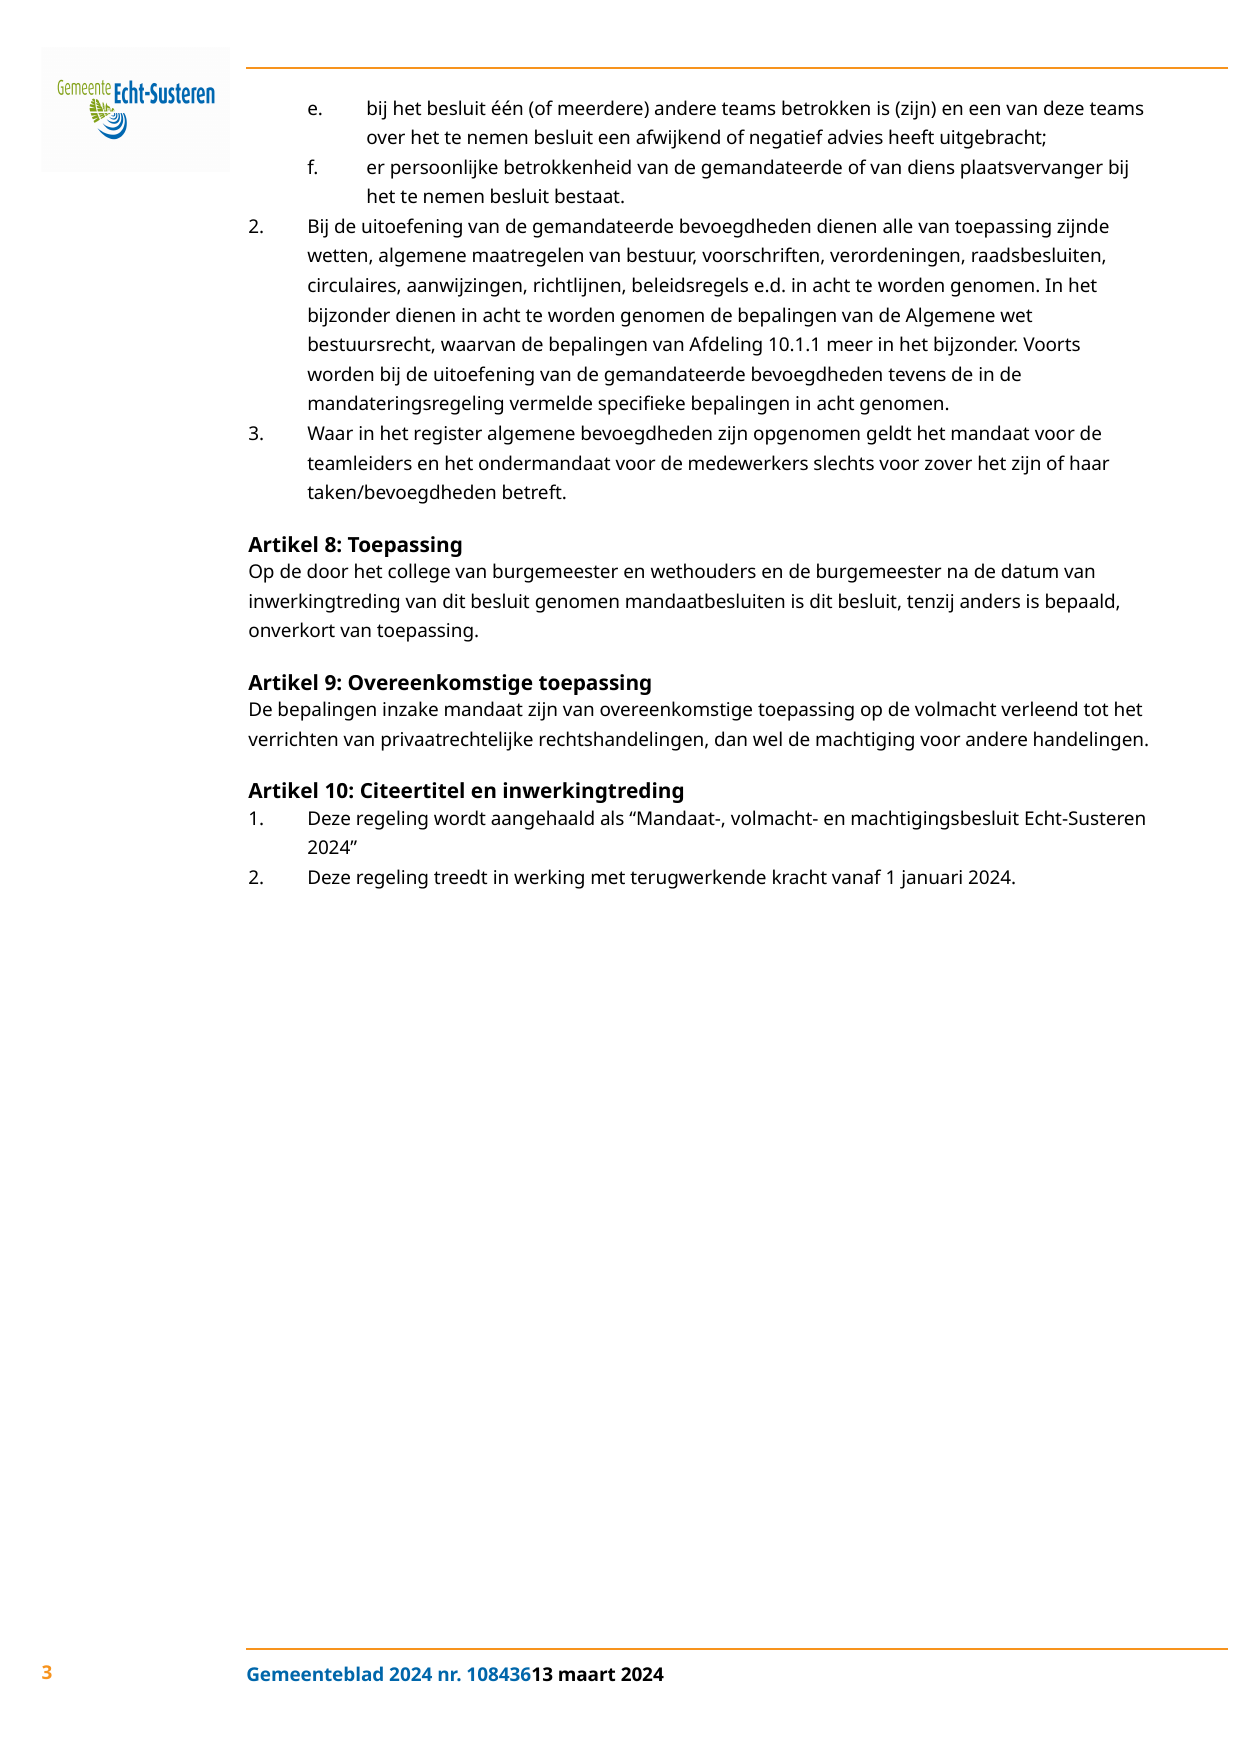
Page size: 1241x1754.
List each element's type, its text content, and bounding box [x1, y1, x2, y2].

list Deze regeling treedt in werking met terugwerkende kracht vanaf 1 januari 2024. [248, 864, 1152, 889]
text Artikel 10: Citeertitel en inwerkingtreding [248, 776, 1152, 805]
text Artikel 9: Overeenkomstige toepassing [248, 668, 1152, 696]
list er persoonlijke betrokkenheid van de gemandateerde of van diens plaatsvervanger bij het te nemen besluit bestaat. [307, 154, 1152, 209]
list Waar in het register algemene bevoegdheden zijn opgenomen geldt het mandaat voor de teamleiders en het ondermandaat voor de medewerkers slechts voor zover het zijn of haar taken/bevoegdheden betreft. [248, 420, 1152, 505]
list bij het besluit één (of meerdere) andere teams betrokken is (zijn) en een van deze teams over het te nemen besluit een afwijkend of negatief advies heeft uitgebracht; [307, 95, 1152, 150]
text Op de door het college van burgemeester en wethouders en de burgemeester na de datum van inwerkingtreding van dit besluit genomen mandaatbesluiten is dit besluit, tenzij anders is bepaald, onverkort van toepassing. [248, 558, 1152, 643]
list Deze regeling wordt aangehaald als “Mandaat-, volmacht- en machtigingsbesluit Echt-Susteren 2024” [248, 805, 1152, 860]
text De bepalingen inzake mandaat zijn van overeenkomstige toepassing op de volmacht verleend tot het verrichten van privaatrechtelijke rechtshandelingen, dan wel de machtiging voor andere handelingen. [248, 696, 1152, 752]
picture [41, 47, 231, 172]
text Artikel 8: Toepassing [248, 530, 1152, 558]
list Bij de uitoefening van de gemandateerde bevoegdheden dienen alle van toepassing zijnde wetten, algemene maatregelen van bestuur, voorschriften, verordeningen, raadsbesluiten, circulaires, aanwijzingen, richtlijnen, beleidsregels e.d. in acht te worden genomen. In het bijzonder dienen in acht te worden genomen de bepalingen van de Algemene wet bestuursrecht, waarvan de bepalingen van Afdeling 10.1.1 meer in het bijzonder. Voorts worden bij de uitoefening van de gemandateerde bevoegdheden tevens de in de mandateringsregeling vermelde specifieke bepalingen in acht genomen. [248, 213, 1152, 416]
